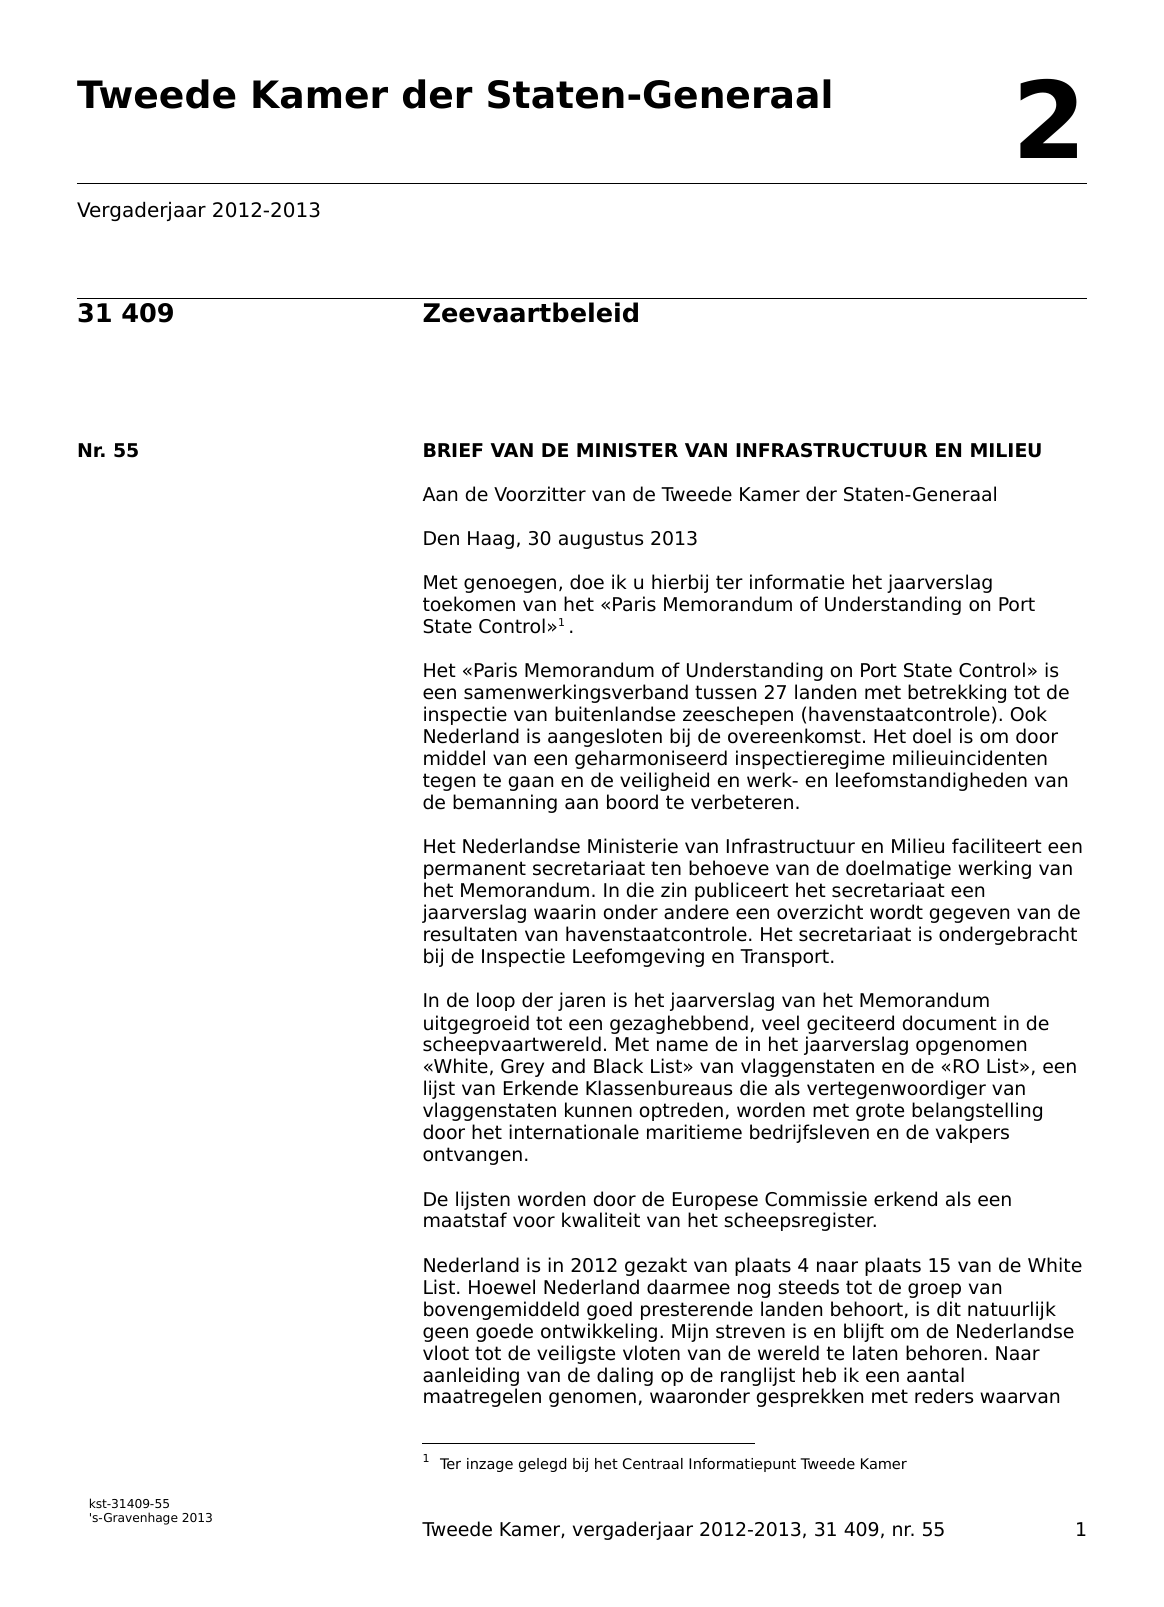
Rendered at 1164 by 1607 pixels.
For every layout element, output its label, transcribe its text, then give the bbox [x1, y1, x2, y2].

text Den Haag, 30 augustus 2013 [422, 528, 1087, 550]
text kst-31409-55 [88, 1497, 323, 1511]
text Nederland is in 2012 gezakt van plaats 4 naar plaats 15 van de White List. Hoewel Nederland daarmee nog steeds tot de groep van bovengemiddeld goed presterende landen behoort, is dit natuurlijk geen goede ontwikkeling. Mijn streven is en blijft om de Nederlandse vloot tot de veiligste vloten van de wereld te laten behoren. Naar aanleiding van de daling op de ranglijst heb ik een aantal maatregelen genomen, waaronder gesprekken met reders waarvan [422, 1254, 1087, 1408]
table_header 2 [886, 59, 1087, 183]
text De lijsten worden door de Europese Commissie erkend als een maatstaf voor kwaliteit van het scheepsregister. [422, 1188, 1087, 1232]
subtitle Nr. 55 BRIEF VAN DE MINISTER VAN INFRASTRUCTUUR EN MILIEU [77, 440, 1087, 462]
text Met genoegen, doe ik u hierbij ter informatie het jaarverslag toekomen van het «Paris Memorandum of Understanding on Port State Control». [422, 572, 1087, 638]
text 's-Gravenhage 2013 [88, 1511, 323, 1525]
table_cell Vergaderjaar 2012-2013 [77, 184, 1087, 298]
text Aan de Voorzitter van de Tweede Kamer der Staten-Generaal [422, 484, 1087, 506]
table_header Tweede Kamer der Staten-Generaal [77, 59, 886, 183]
text Ter inzage gelegd bij het Centraal Informatiepunt Tweede Kamer [422, 1452, 1087, 1474]
text Het «Paris Memorandum of Understanding on Port State Control» is een samenwerkingsverband tussen 27 landen met betrekking tot de inspectie van buitenlandse zeeschepen (havenstaatcontrole). Ook Nederland is aangesloten bij de overeenkomst. Het doel is om door middel van een geharmoniseerd inspectieregime milieuincidenten tegen te gaan en de veiligheid en werk- en leefomstandigheden van de bemanning aan boord te verbeteren. [422, 660, 1087, 814]
text In de loop der jaren is het jaarverslag van het Memorandum uitgegroeid tot een gezaghebbend, veel geciteerd document in de scheepvaartwereld. Met name de in het jaarverslag opgenomen «White, Grey and Black List» van vlaggenstaten en de «RO List», een lijst van Erkende Klassenbureaus die als vertegenwoordiger van vlaggenstaten kunnen optreden, worden met grote belangstelling door het internationale maritieme bedrijfsleven en de vakpers ontvangen. [422, 990, 1087, 1166]
text Het Nederlandse Ministerie van Infrastructuur en Milieu faciliteert een permanent secretariaat ten behoeve van de doelmatige werking van het Memorandum. In die zin publiceert het secretariaat een jaarverslag waarin onder andere een overzicht wordt gegeven van de resultaten van havenstaatcontrole. Het secretariaat is ondergebracht bij de Inspectie Leefomgeving en Transport. [422, 836, 1087, 968]
subtitle 31 409 Zeevaartbeleid [77, 299, 1087, 329]
